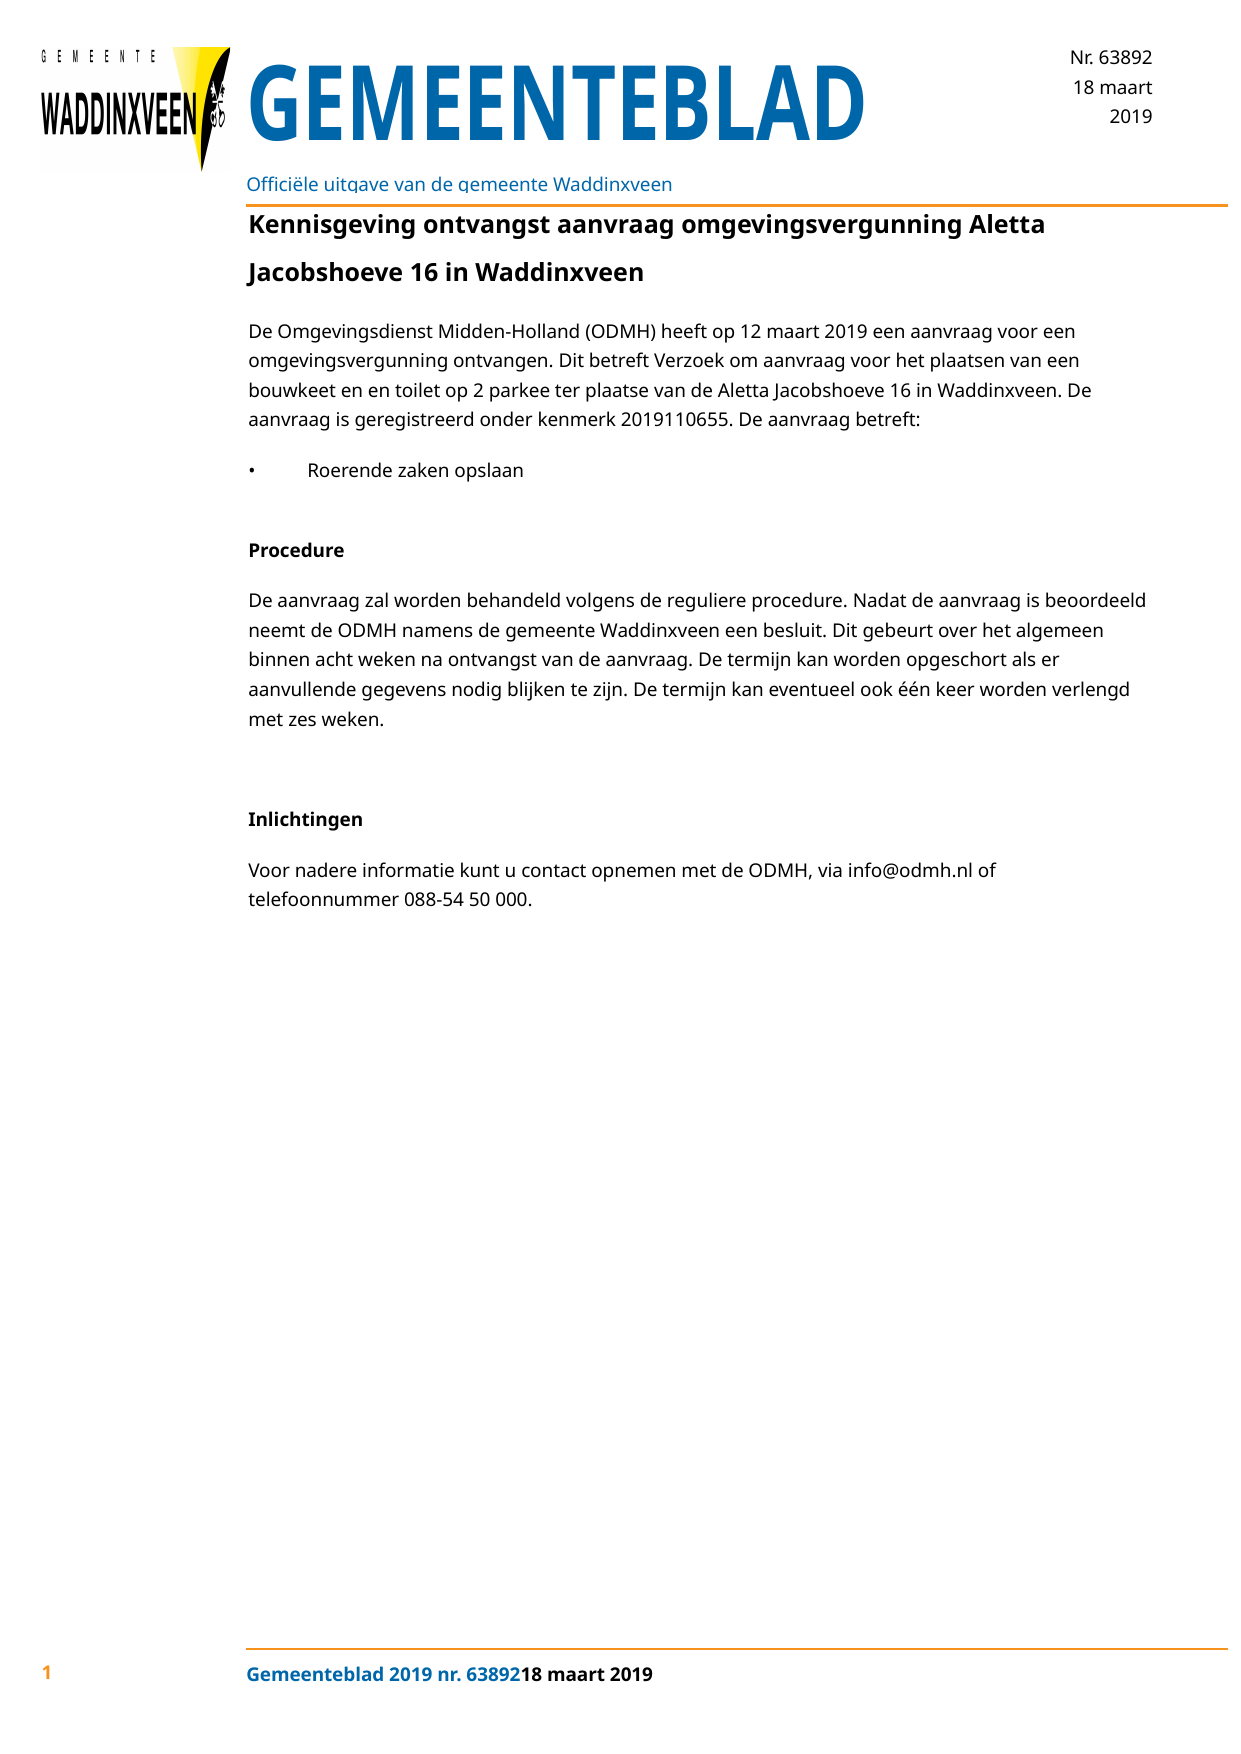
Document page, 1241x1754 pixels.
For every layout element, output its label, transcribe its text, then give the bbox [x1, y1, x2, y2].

text De Omgevingsdienst Midden-Holland (ODMH) heeft op 12 maart 2019 een aanvraag voor een omgevingsvergunning ontvangen. Dit betreft Verzoek om aanvraag voor het plaatsen van een bouwkeet en en toilet op 2 parkee ter plaatse van de Aletta Jacobshoeve 16 in Waddinxveen. De aanvraag is geregistreerd onder kenmerk 2019110655. De aanvraag betreft: [248, 318, 1152, 432]
text Kennisgeving ontvangst aanvraag omgevingsvergunning Aletta Jacobshoeve 16 in Waddinxveen [248, 207, 1152, 288]
text Voor nadere informatie kunt u contact opnemen met de ODMH, via info@odmh.nl of telefoonnummer 088-54 50 000. [248, 857, 1152, 912]
list Roerende zaken opslaan [248, 457, 1152, 483]
text Inlichtingen [248, 807, 1152, 832]
text Procedure [248, 537, 1152, 563]
picture [41, 47, 231, 172]
text De aanvraag zal worden behandeld volgens de reguliere procedure. Nadat de aanvraag is beoordeeld neemt de ODMH namens de gemeente Waddinxveen een besluit. Dit gebeurt over het algemeen binnen acht weken na ontvangst van de aanvraag. De termijn kan worden opgeschort als er aanvullende gegevens nodig blijken te zijn. De termijn kan eventueel ook één keer worden verlengd met zes weken. [248, 587, 1152, 732]
